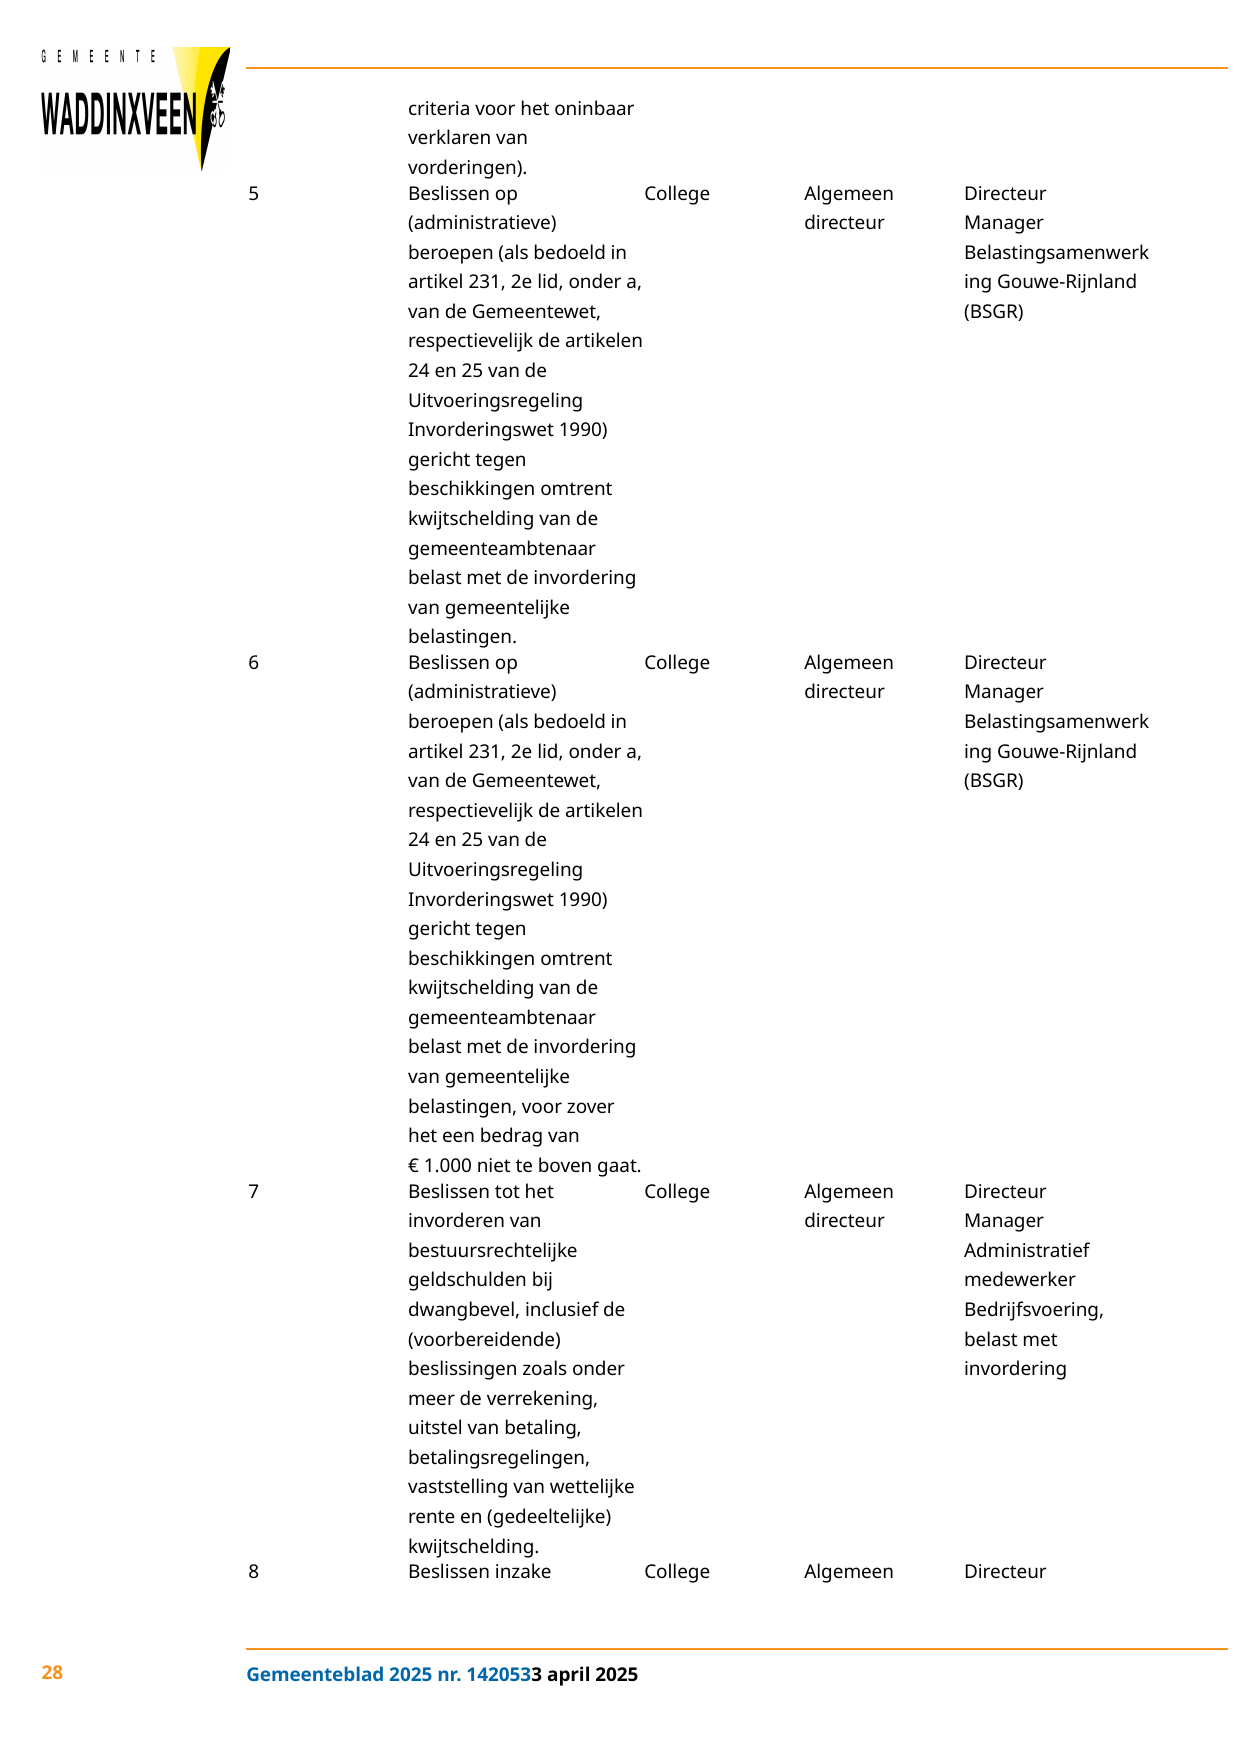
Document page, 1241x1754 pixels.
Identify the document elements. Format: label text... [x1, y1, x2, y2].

table_cell Beslissen op (administratieve) beroepen (als bedoeld in artikel 231, 2e lid, onder a, van de Gemeentewet, respectievelijk de artikelen 24 en 25 van de Uitvoeringsregeling Invorderingswet 1990) gericht tegen beschikkingen omtrent kwijtschelding van de gemeenteambtenaar belast met de invordering van gemeentelijke belastingen, voor zover het een bedrag van € 1.000 niet te boven gaat. [408, 649, 644, 1178]
table_cell College [644, 1559, 804, 1584]
table_cell Algemeen directeur [804, 1178, 964, 1558]
table_cell [248, 95, 408, 180]
table_cell 5 [248, 180, 408, 649]
table_cell Beslissen op (administratieve) beroepen (als bedoeld in artikel 231, 2e lid, onder a, van de Gemeentewet, respectievelijk de artikelen 24 en 25 van de Uitvoeringsregeling Invorderingswet 1990) gericht tegen beschikkingen omtrent kwijtschelding van de gemeenteambtenaar belast met de invordering van gemeentelijke belastingen. [408, 180, 644, 649]
table_cell Algemeen [804, 1559, 964, 1584]
table_cell Directeur Manager Belastingsamenwerking Gouwe-Rijnland (BSGR) [964, 649, 1152, 1178]
table_cell Algemeen directeur [804, 180, 964, 649]
table_cell 8 [248, 1559, 408, 1584]
table_cell 6 [248, 649, 408, 1178]
table_cell Beslissen tot het invorderen van bestuursrechtelijke geldschulden bij dwangbevel, inclusief de (voorbereidende) beslissingen zoals onder meer de verrekening, uitstel van betaling, betalingsregelingen, vaststelling van wettelijke rente en (gedeeltelijke) kwijtschelding. [408, 1178, 644, 1558]
table_cell criteria voor het oninbaar verklaren van vorderingen). [408, 95, 644, 180]
table_cell [964, 95, 1152, 180]
table_cell Directeur [964, 1559, 1152, 1584]
table_cell 7 [248, 1178, 408, 1558]
table_cell College [644, 180, 804, 649]
table_cell College [644, 1178, 804, 1558]
table_cell Beslissen inzake [408, 1559, 644, 1584]
table_cell [644, 95, 804, 180]
table_cell Algemeen directeur [804, 649, 964, 1178]
table_cell Directeur Manager Belastingsamenwerking Gouwe-Rijnland (BSGR) [964, 180, 1152, 649]
picture [41, 47, 231, 172]
table_cell College [644, 649, 804, 1178]
table_cell [804, 95, 964, 180]
table_cell Directeur Manager Administratief medewerker Bedrijfsvoering, belast met invordering [964, 1178, 1152, 1558]
